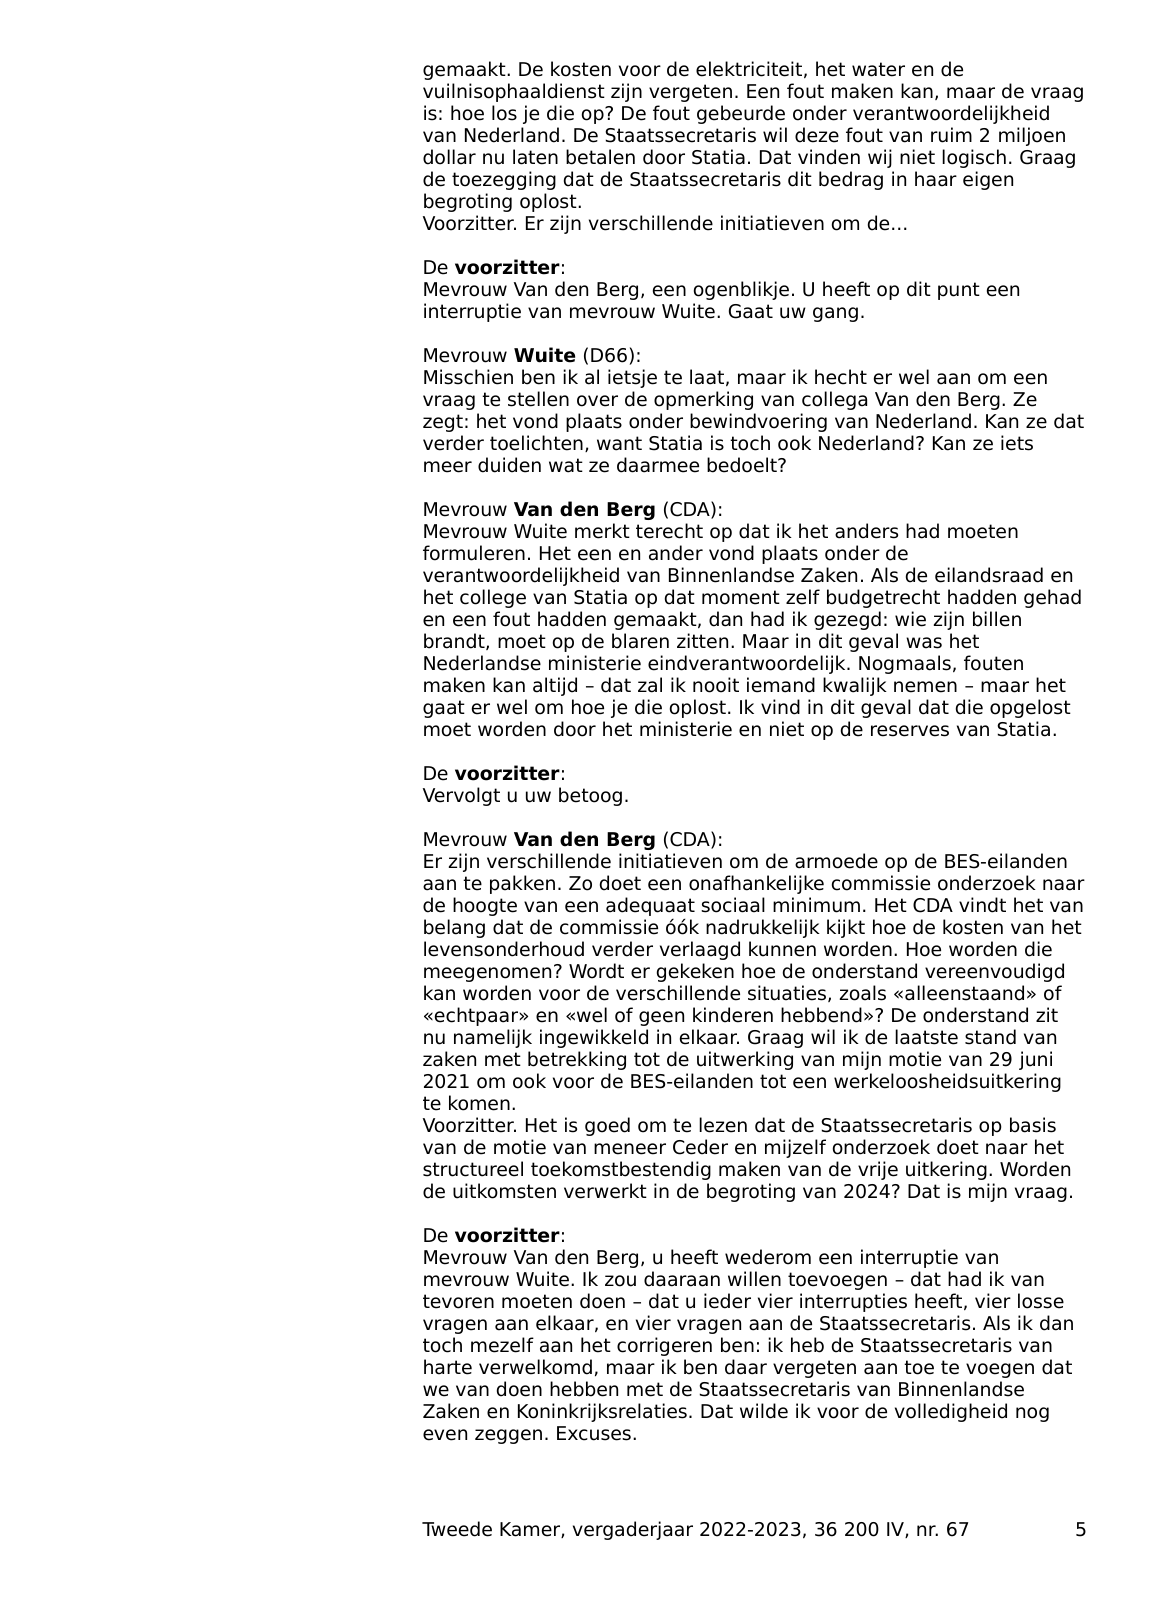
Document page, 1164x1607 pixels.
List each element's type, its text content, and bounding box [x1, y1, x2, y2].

text Mevrouw Wuite merkt terecht op dat ik het anders had moeten formuleren. Het een en ander vond plaats onder de verantwoordelijkheid van Binnenlandse Zaken. Als de eilandsraad en het college van Statia op dat moment zelf budgetrecht hadden gehad en een fout hadden gemaakt, dan had ik gezegd: wie zijn billen brandt, moet op de blaren zitten. Maar in dit geval was het Nederlandse ministerie eindverantwoordelijk. Nogmaals, fouten maken kan altijd – dat zal ik nooit iemand kwalijk nemen – maar het gaat er wel om hoe je die oplost. Ik vind in dit geval dat die opgelost moet worden door het ministerie en niet op de reserves van Statia. [422, 521, 1087, 741]
text Mevrouw Van den Berg (CDA): [422, 499, 1087, 521]
text Mevrouw Van den Berg, een ogenblikje. U heeft op dit punt een interruptie van mevrouw Wuite. Gaat uw gang. [422, 279, 1087, 323]
text Er zijn verschillende initiatieven om de armoede op de BES-eilanden aan te pakken. Zo doet een onafhankelijke commissie onderzoek naar de hoogte van een adequaat sociaal minimum. Het CDA vindt het van belang dat de commissie óók nadrukkelijk kijkt hoe de kosten van het levensonderhoud verder verlaagd kunnen worden. Hoe worden die meegenomen? Wordt er gekeken hoe de onderstand vereenvoudigd kan worden voor de verschillende situaties, zoals «alleenstaand» of «echtpaar» en «wel of geen kinderen hebbend»? De onderstand zit nu namelijk ingewikkeld in elkaar. Graag wil ik de laatste stand van zaken met betrekking tot de uitwerking van mijn motie van 29 juni 2021 om ook voor de BES-eilanden tot een werkeloosheidsuitkering te komen. [422, 851, 1087, 1115]
text De voorzitter: [422, 1225, 1087, 1247]
text Voorzitter. Er zijn verschillende initiatieven om de... [422, 213, 1087, 235]
text Voorzitter. Het is goed om te lezen dat de Staatssecretaris op basis van de motie van meneer Ceder en mijzelf onderzoek doet naar het structureel toekomstbestendig maken van de vrije uitkering. Worden de uitkomsten verwerkt in de begroting van 2024? Dat is mijn vraag. [422, 1115, 1087, 1203]
text Mevrouw Van den Berg, u heeft wederom een interruptie van mevrouw Wuite. Ik zou daaraan willen toevoegen – dat had ik van tevoren moeten doen – dat u ieder vier interrupties heeft, vier losse vragen aan elkaar, en vier vragen aan de Staatssecretaris. Als ik dan toch mezelf aan het corrigeren ben: ik heb de Staatssecretaris van harte verwelkomd, maar ik ben daar vergeten aan toe te voegen dat we van doen hebben met de Staatssecretaris van Binnenlandse Zaken en Koninkrijksrelaties. Dat wilde ik voor de volledigheid nog even zeggen. Excuses. [422, 1247, 1087, 1445]
text Mevrouw Van den Berg (CDA): [422, 829, 1087, 851]
text Mevrouw Wuite (D66): [422, 345, 1087, 367]
text gemaakt. De kosten voor de elektriciteit, het water en de vuilnisophaaldienst zijn vergeten. Een fout maken kan, maar de vraag is: hoe los je die op? De fout gebeurde onder verantwoordelijkheid van Nederland. De Staatssecretaris wil deze fout van ruim 2 miljoen dollar nu laten betalen door Statia. Dat vinden wij niet logisch. Graag de toezegging dat de Staatssecretaris dit bedrag in haar eigen begroting oplost. [422, 59, 1087, 213]
text Misschien ben ik al ietsje te laat, maar ik hecht er wel aan om een vraag te stellen over de opmerking van collega Van den Berg. Ze zegt: het vond plaats onder bewindvoering van Nederland. Kan ze dat verder toelichten, want Statia is toch ook Nederland? Kan ze iets meer duiden wat ze daarmee bedoelt? [422, 367, 1087, 477]
text De voorzitter: [422, 763, 1087, 785]
text Vervolgt u uw betoog. [422, 785, 1087, 807]
text De voorzitter: [422, 257, 1087, 279]
